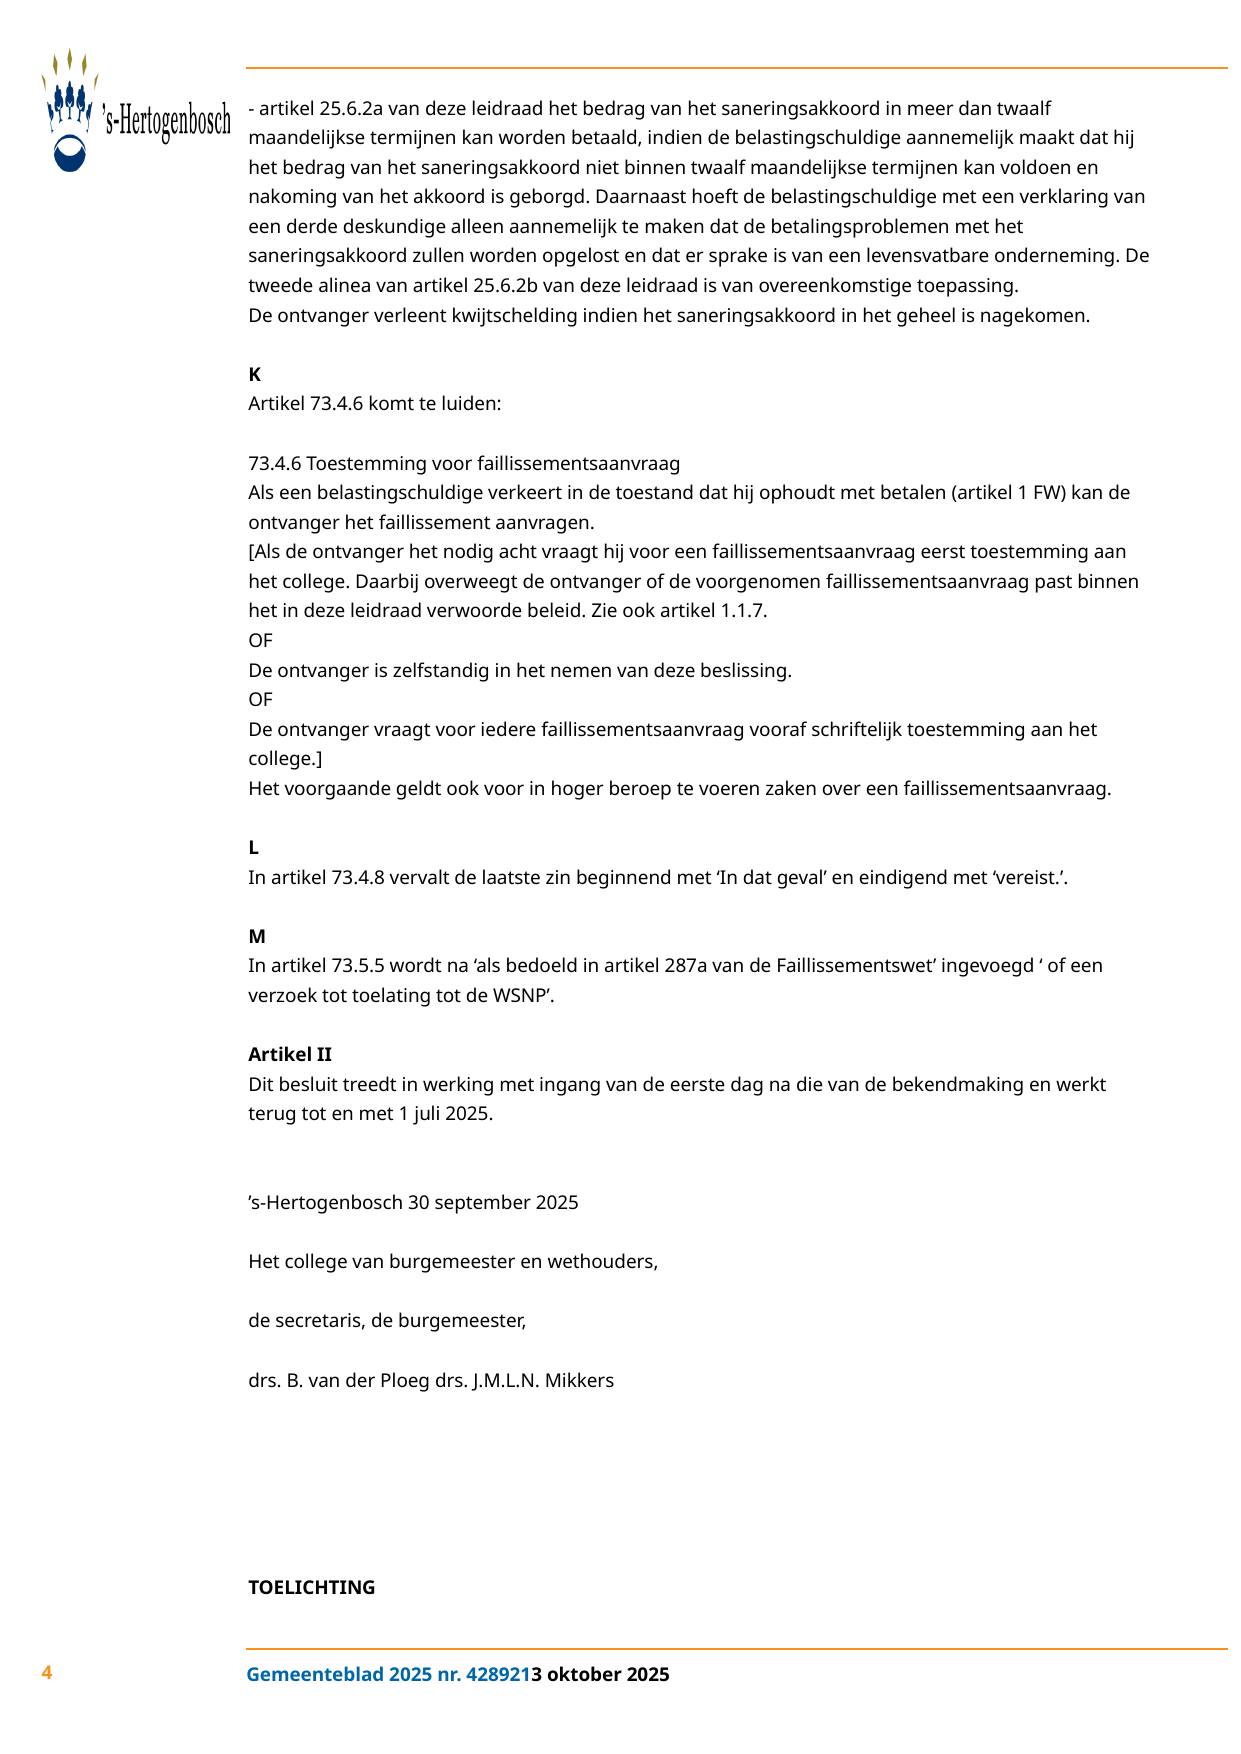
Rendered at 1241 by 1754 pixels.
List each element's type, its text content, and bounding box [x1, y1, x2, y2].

text de secretaris, de burgemeester, [248, 1308, 1152, 1333]
text L [248, 834, 1152, 860]
text De ontvanger vraagt voor iedere faillissementsaanvraag vooraf schriftelijk toestemming aan het college.] [248, 716, 1152, 771]
text ’s-Hertogenbosch 30 september 2025 [248, 1189, 1152, 1215]
text Artikel 73.4.6 komt te luiden: [248, 391, 1152, 416]
text 73.4.6 Toestemming voor faillissementsaanvraag [248, 450, 1152, 476]
text Artikel II [248, 1041, 1152, 1067]
text Als een belastingschuldige verkeert in de toestand dat hij ophoudt met betalen (artikel 1 FW) kan de ontvanger het faillissement aanvragen. [248, 479, 1152, 535]
text M [248, 923, 1152, 949]
text drs. B. van der Ploeg drs. J.M.L.N. Mikkers [248, 1367, 1152, 1393]
text De ontvanger is zelfstandig in het nemen van deze beslissing. [248, 657, 1152, 683]
text Dit besluit treedt in werking met ingang van de eerste dag na die van de bekendmaking en werkt terug tot en met 1 juli 2025. [248, 1071, 1152, 1126]
text In artikel 73.4.8 vervalt de laatste zin beginnend met ‘In dat geval’ en eindigend met ‘vereist.’. [248, 864, 1152, 890]
text Het college van burgemeester en wethouders, [248, 1248, 1152, 1274]
text - artikel 25.6.2a van deze leidraad het bedrag van het saneringsakkoord in meer dan twaalf maandelijkse termijnen kan worden betaald, indien de belastingschuldige aannemelijk maakt dat hij het bedrag van het saneringsakkoord niet binnen twaalf maandelijkse termijnen kan voldoen en nakoming van het akkoord is geborgd. Daarnaast hoeft de belastingschuldige met een verklaring van een derde deskundige alleen aannemelijk te maken dat de betalingsproblemen met het saneringsakkoord zullen worden opgelost en dat er sprake is van een levensvatbare onderneming. De tweede alinea van artikel 25.6.2b van deze leidraad is van overeenkomstige toepassing. [248, 95, 1152, 298]
text OF [248, 686, 1152, 712]
text De ontvanger verleent kwijtschelding indien het saneringsakkoord in het geheel is nagekomen. [248, 302, 1152, 328]
text Het voorgaande geldt ook voor in hoger beroep te voeren zaken over een faillissementsaanvraag. [248, 775, 1152, 801]
text TOELICHTING [248, 1574, 1152, 1600]
picture [41, 47, 231, 172]
text K [248, 361, 1152, 387]
text [Als de ontvanger het nodig acht vraagt hij voor een faillissementsaanvraag eerst toestemming aan het college. Daarbij overweegt de ontvanger of de voorgenomen faillissementsaanvraag past binnen het in deze leidraad verwoorde beleid. Zie ook artikel 1.1.7. [248, 538, 1152, 623]
text In artikel 73.5.5 wordt na ‘als bedoeld in artikel 287a van de Faillissementswet’ ingevoegd ‘ of een verzoek tot toelating tot de WSNP’. [248, 953, 1152, 1008]
text OF [248, 627, 1152, 653]
